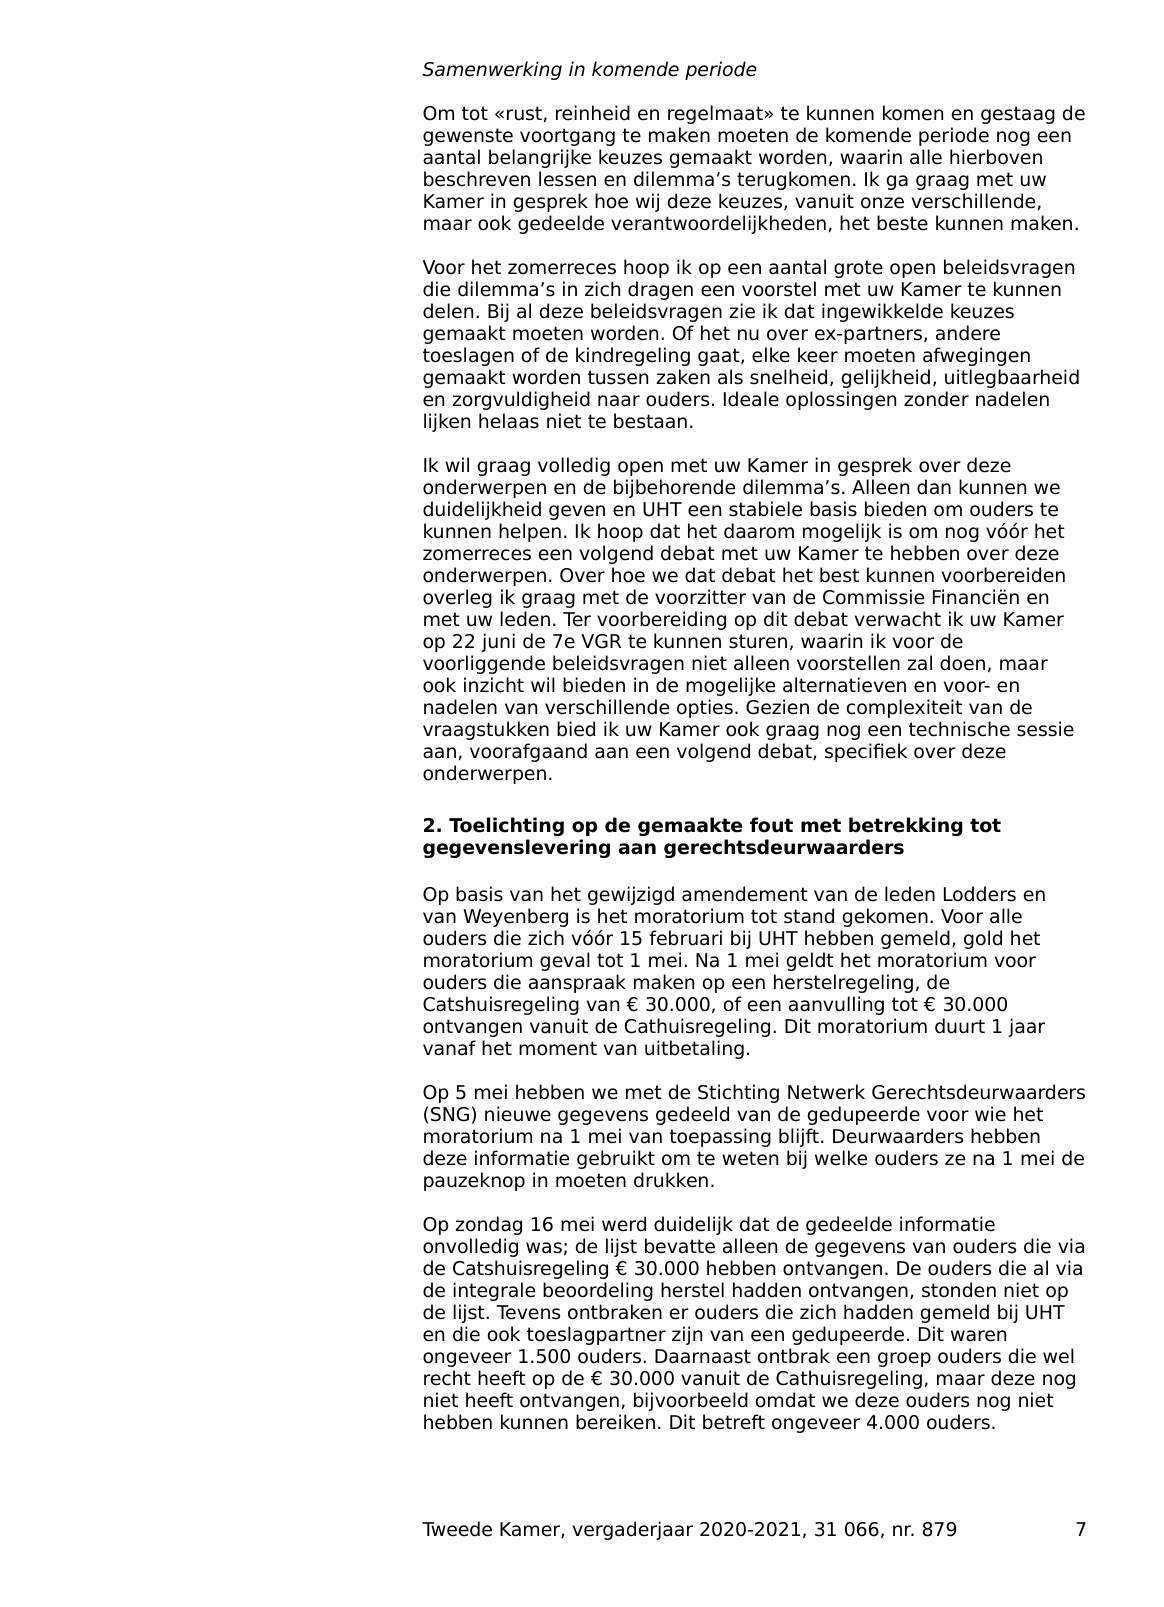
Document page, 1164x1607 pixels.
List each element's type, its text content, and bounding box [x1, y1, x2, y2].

text Om tot «rust, reinheid en regelmaat» te kunnen komen en gestaag de gewenste voortgang te maken moeten de komende periode nog een aantal belangrijke keuzes gemaakt worden, waarin alle hierboven beschreven lessen en dilemma’s terugkomen. Ik ga graag met uw Kamer in gesprek hoe wij deze keuzes, vanuit onze verschillende, maar ook gedeelde verantwoordelijkheden, het beste kunnen maken. [422, 103, 1087, 235]
subtitle Samenwerking in komende periode [422, 59, 1087, 81]
text Voor het zomerreces hoop ik op een aantal grote open beleidsvragen die dilemma’s in zich dragen een voorstel met uw Kamer te kunnen delen. Bij al deze beleidsvragen zie ik dat ingewikkelde keuzes gemaakt moeten worden. Of het nu over ex-partners, andere toeslagen of de kindregeling gaat, elke keer moeten afwegingen gemaakt worden tussen zaken als snelheid, gelijkheid, uitlegbaarheid en zorgvuldigheid naar ouders. Ideale oplossingen zonder nadelen lijken helaas niet te bestaan. [422, 257, 1087, 433]
text Op 5 mei hebben we met de Stichting Netwerk Gerechtsdeurwaarders (SNG) nieuwe gegevens gedeeld van de gedupeerde voor wie het moratorium na 1 mei van toepassing blijft. Deurwaarders hebben deze informatie gebruikt om te weten bij welke ouders ze na 1 mei de pauzeknop in moeten drukken. [422, 1082, 1087, 1192]
text Ik wil graag volledig open met uw Kamer in gesprek over deze onderwerpen en de bijbehorende dilemma’s. Alleen dan kunnen we duidelijkheid geven en UHT een stabiele basis bieden om ouders te kunnen helpen. Ik hoop dat het daarom mogelijk is om nog vóór het zomerreces een volgend debat met uw Kamer te hebben over deze onderwerpen. Over hoe we dat debat het best kunnen voorbereiden overleg ik graag met de voorzitter van de Commissie Financiën en met uw leden. Ter voorbereiding op dit debat verwacht ik uw Kamer op 22 juni de 7e VGR te kunnen sturen, waarin ik voor de voorliggende beleidsvragen niet alleen voorstellen zal doen, maar ook inzicht wil bieden in de mogelijke alternatieven en voor- en nadelen van verschillende opties. Gezien de complexiteit van de vraagstukken bied ik uw Kamer ook graag nog een technische sessie aan, voorafgaand aan een volgend debat, specifiek over deze onderwerpen. [422, 455, 1087, 785]
subtitle 2. Toelichting op de gemaakte fout met betrekking tot gegevenslevering aan gerechtsdeurwaarders [422, 815, 1087, 859]
text Op zondag 16 mei werd duidelijk dat de gedeelde informatie onvolledig was; de lijst bevatte alleen de gegevens van ouders die via de Catshuisregeling € 30.000 hebben ontvangen. De ouders die al via de integrale beoordeling herstel hadden ontvangen, stonden niet op de lijst. Tevens ontbraken er ouders die zich hadden gemeld bij UHT en die ook toeslagpartner zijn van een gedupeerde. Dit waren ongeveer 1.500 ouders. Daarnaast ontbrak een groep ouders die wel recht heeft op de € 30.000 vanuit de Cathuisregeling, maar deze nog niet heeft ontvangen, bijvoorbeeld omdat we deze ouders nog niet hebben kunnen bereiken. Dit betreft ongeveer 4.000 ouders. [422, 1214, 1087, 1434]
text Op basis van het gewijzigd amendement van de leden Lodders en van Weyenberg is het moratorium tot stand gekomen. Voor alle ouders die zich vóór 15 februari bij UHT hebben gemeld, gold het moratorium geval tot 1 mei. Na 1 mei geldt het moratorium voor ouders die aanspraak maken op een herstelregeling, de Catshuisregeling van € 30.000, of een aanvulling tot € 30.000 ontvangen vanuit de Cathuisregeling. Dit moratorium duurt 1 jaar vanaf het moment van uitbetaling. [422, 884, 1087, 1060]
